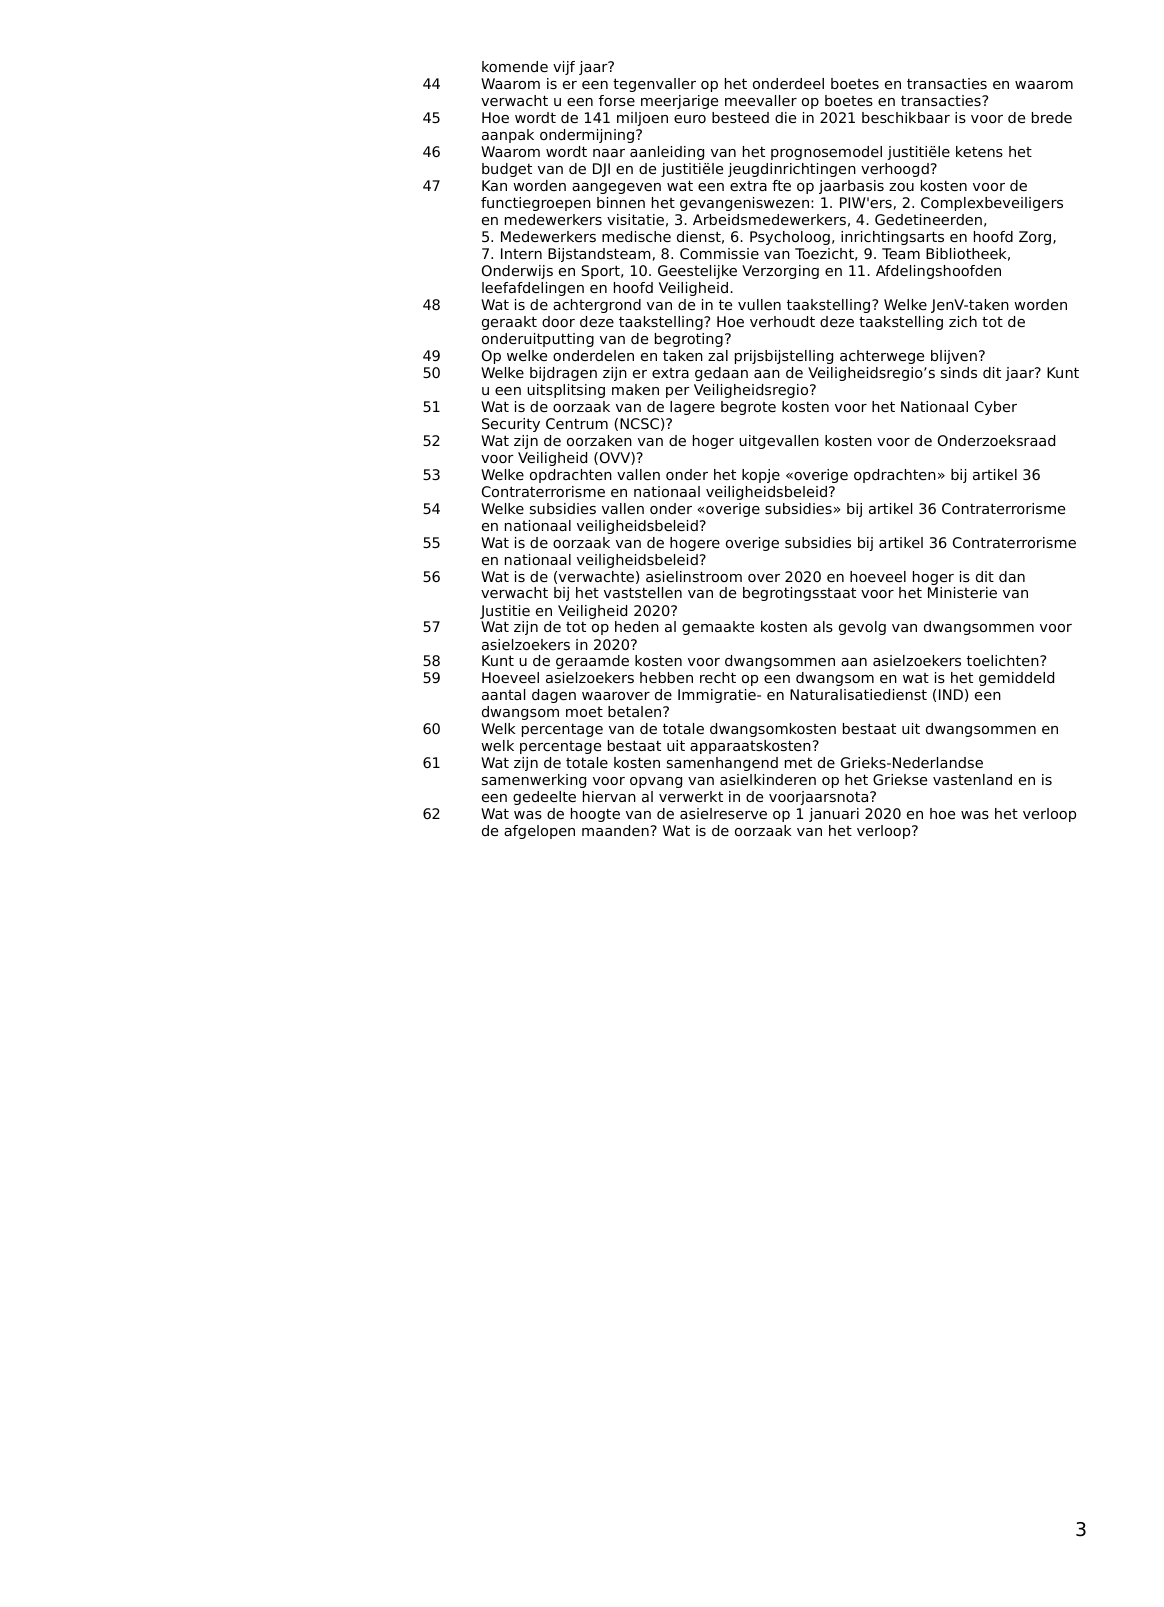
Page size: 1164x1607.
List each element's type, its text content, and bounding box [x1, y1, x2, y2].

table_cell Wat is de achtergrond van de in te vullen taakstelling? Welke JenV-taken worden geraakt door deze taakstelling? Hoe verhoudt deze taakstelling zich tot de onderuitputting van de begroting? [475, 297, 1087, 348]
table_cell Kunt u de geraamde kosten voor dwangsommen aan asielzoekers toelichten? [475, 653, 1087, 670]
table_cell 47 [422, 178, 475, 297]
table_cell 56 [422, 569, 475, 619]
table_cell 55 [422, 535, 475, 568]
table_cell Welke subsidies vallen onder «overige subsidies» bij artikel 36 Contraterrorisme en nationaal veiligheidsbeleid? [475, 501, 1087, 534]
table_cell Hoeveel asielzoekers hebben recht op een dwangsom en wat is het gemiddeld aantal dagen waarover de Immigratie- en Naturalisatiedienst (IND) een dwangsom moet betalen? [475, 670, 1087, 721]
table_cell 49 [422, 348, 475, 365]
table_cell 50 [422, 365, 475, 399]
table_cell Wat zijn de totale kosten samenhangend met de Grieks-Nederlandse samenwerking voor opvang van asielkinderen op het Griekse vastenland en is een gedeelte hiervan al verwerkt in de voorjaarsnota? [475, 755, 1087, 806]
table_cell Wat is de (verwachte) asielinstroom over 2020 en hoeveel hoger is dit dan verwacht bij het vaststellen van de begrotingsstaat voor het Ministerie van Justitie en Veiligheid 2020? [475, 569, 1087, 619]
table_cell 52 [422, 433, 475, 467]
table_cell 54 [422, 501, 475, 534]
table_cell Wat zijn de oorzaken van de hoger uitgevallen kosten voor de Onderzoeksraad voor Veiligheid (OVV)? [475, 433, 1087, 467]
table_cell 61 [422, 755, 475, 806]
table_cell 60 [422, 721, 475, 755]
table_cell Welk percentage van de totale dwangsomkosten bestaat uit dwangsommen en welk percentage bestaat uit apparaatskosten? [475, 721, 1087, 755]
table_cell 51 [422, 399, 475, 433]
table_cell 48 [422, 297, 475, 348]
table_cell 57 [422, 619, 475, 653]
table_cell Waarom wordt naar aanleiding van het prognosemodel justitiële ketens het budget van de DJI en de justitiële jeugdinrichtingen verhoogd? [475, 144, 1087, 178]
table_cell Wat is de oorzaak van de hogere overige subsidies bij artikel 36 Contraterrorisme en nationaal veiligheidsbeleid? [475, 535, 1087, 568]
table_cell [422, 59, 475, 76]
table_cell Kan worden aangegeven wat een extra fte op jaarbasis zou kosten voor de functiegroepen binnen het gevangeniswezen: 1. PIW'ers, 2. Complexbeveiligers en medewerkers visitatie, 3. Arbeidsmedewerkers, 4. Gedetineerden, 5. Medewerkers medische dienst, 6. Psycholoog, inrichtingsarts en hoofd Zorg, 7. Intern Bijstandsteam, 8. Commissie van Toezicht, 9. Team Bibliotheek, Onderwijs en Sport, 10. Geestelijke Verzorging en 11. Afdelingshoofden leefafdelingen en hoofd Veiligheid. [475, 178, 1087, 297]
table_cell 59 [422, 670, 475, 721]
table_cell Welke opdrachten vallen onder het kopje «overige opdrachten» bij artikel 36 Contraterrorisme en nationaal veiligheidsbeleid? [475, 467, 1087, 501]
table_cell Wat is de oorzaak van de lagere begrote kosten voor het Nationaal Cyber Security Centrum (NCSC)? [475, 399, 1087, 433]
table_cell komende vijf jaar? [475, 59, 1087, 76]
table_cell 62 [422, 806, 475, 840]
table_cell 53 [422, 467, 475, 501]
table_cell 58 [422, 653, 475, 670]
table_cell Hoe wordt de 141 miljoen euro besteed die in 2021 beschikbaar is voor de brede aanpak ondermijning? [475, 110, 1087, 144]
table_cell Waarom is er een tegenvaller op het onderdeel boetes en transacties en waarom verwacht u een forse meerjarige meevaller op boetes en transacties? [475, 76, 1087, 110]
table_cell 44 [422, 76, 475, 110]
table_cell Op welke onderdelen en taken zal prijsbijstelling achterwege blijven? [475, 348, 1087, 365]
table_cell 46 [422, 144, 475, 178]
table_cell Wat was de hoogte van de asielreserve op 1 januari 2020 en hoe was het verloop de afgelopen maanden? Wat is de oorzaak van het verloop? [475, 806, 1087, 840]
table_cell Welke bijdragen zijn er extra gedaan aan de Veiligheidsregio’s sinds dit jaar? Kunt u een uitsplitsing maken per Veiligheidsregio? [475, 365, 1087, 399]
table_cell Wat zijn de tot op heden al gemaakte kosten als gevolg van dwangsommen voor asielzoekers in 2020? [475, 619, 1087, 653]
table_cell 45 [422, 110, 475, 144]
